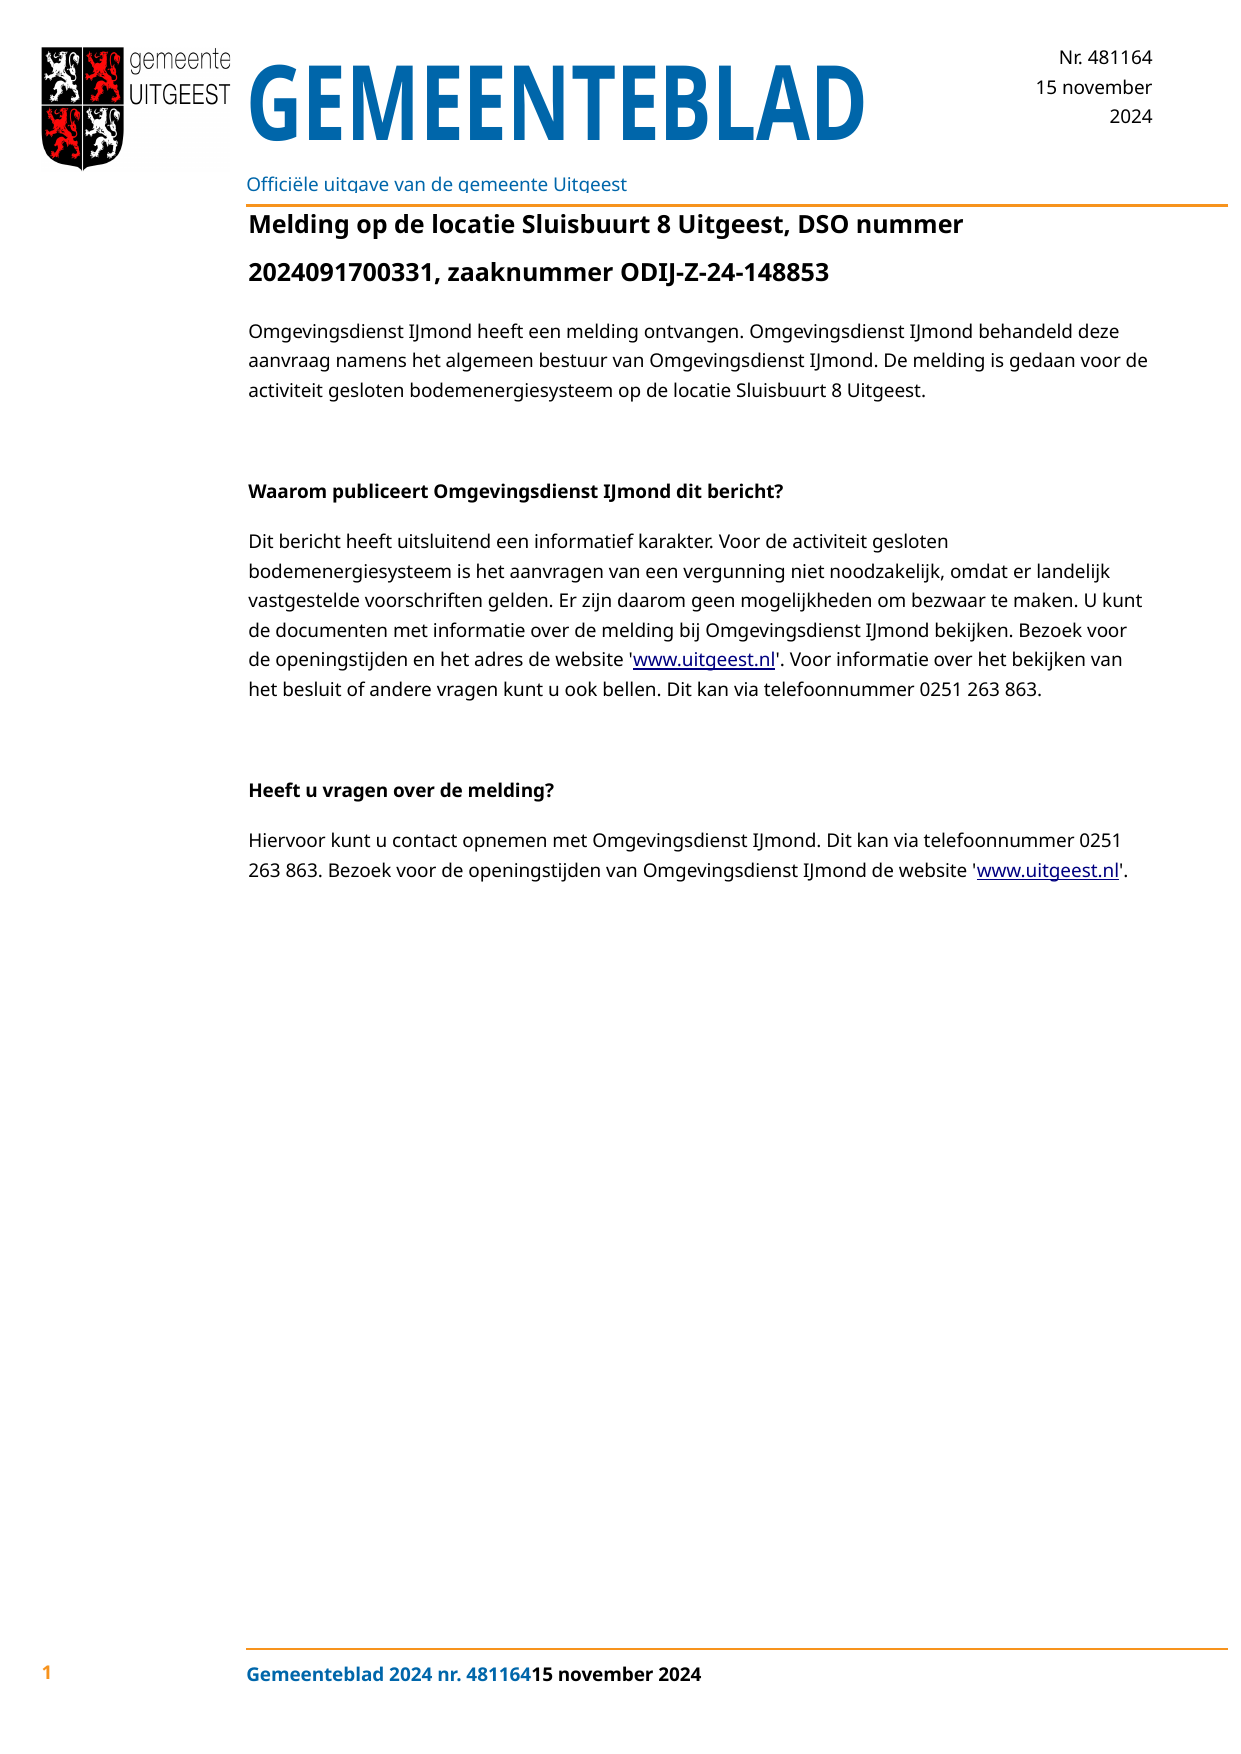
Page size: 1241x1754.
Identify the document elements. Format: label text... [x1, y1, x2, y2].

text Waarom publiceert Omgevingsdienst IJmond dit bericht? [248, 478, 1152, 504]
text Melding op de locatie Sluisbuurt 8 Uitgeest, DSO nummer 2024091700331, zaaknummer ODIJ-Z-24-148853 [248, 207, 1152, 288]
text Omgevingsdienst IJmond heeft een melding ontvangen. Omgevingsdienst IJmond behandeld deze aanvraag namens het algemeen bestuur van Omgevingsdienst IJmond. De melding is gedaan voor de activiteit gesloten bodemenergiesysteem op de locatie Sluisbuurt 8 Uitgeest. [248, 318, 1152, 403]
picture [41, 47, 231, 172]
text Dit bericht heeft uitsluitend een informatief karakter. Voor de activiteit gesloten bodemenergiesysteem is het aanvragen van een vergunning niet noodzakelijk, omdat er landelijk vastgestelde voorschriften gelden. Er zijn daarom geen mogelijkheden om bezwaar te maken. U kunt de documenten met informatie over de melding bij Omgevingsdienst IJmond bekijken. Bezoek voor de openingstijden en het adres de website 'www.uitgeest.nl'. Voor informatie over het bekijken van het besluit of andere vragen kunt u ook bellen. Dit kan via telefoonnummer 0251 263 863. [248, 528, 1152, 702]
text Heeft u vragen over de melding? [248, 777, 1152, 803]
text Hiervoor kunt u contact opnemen met Omgevingsdienst IJmond. Dit kan via telefoonnummer 0251 263 863. Bezoek voor de openingstijden van Omgevingsdienst IJmond de website 'www.uitgeest.nl'. [248, 827, 1152, 883]
